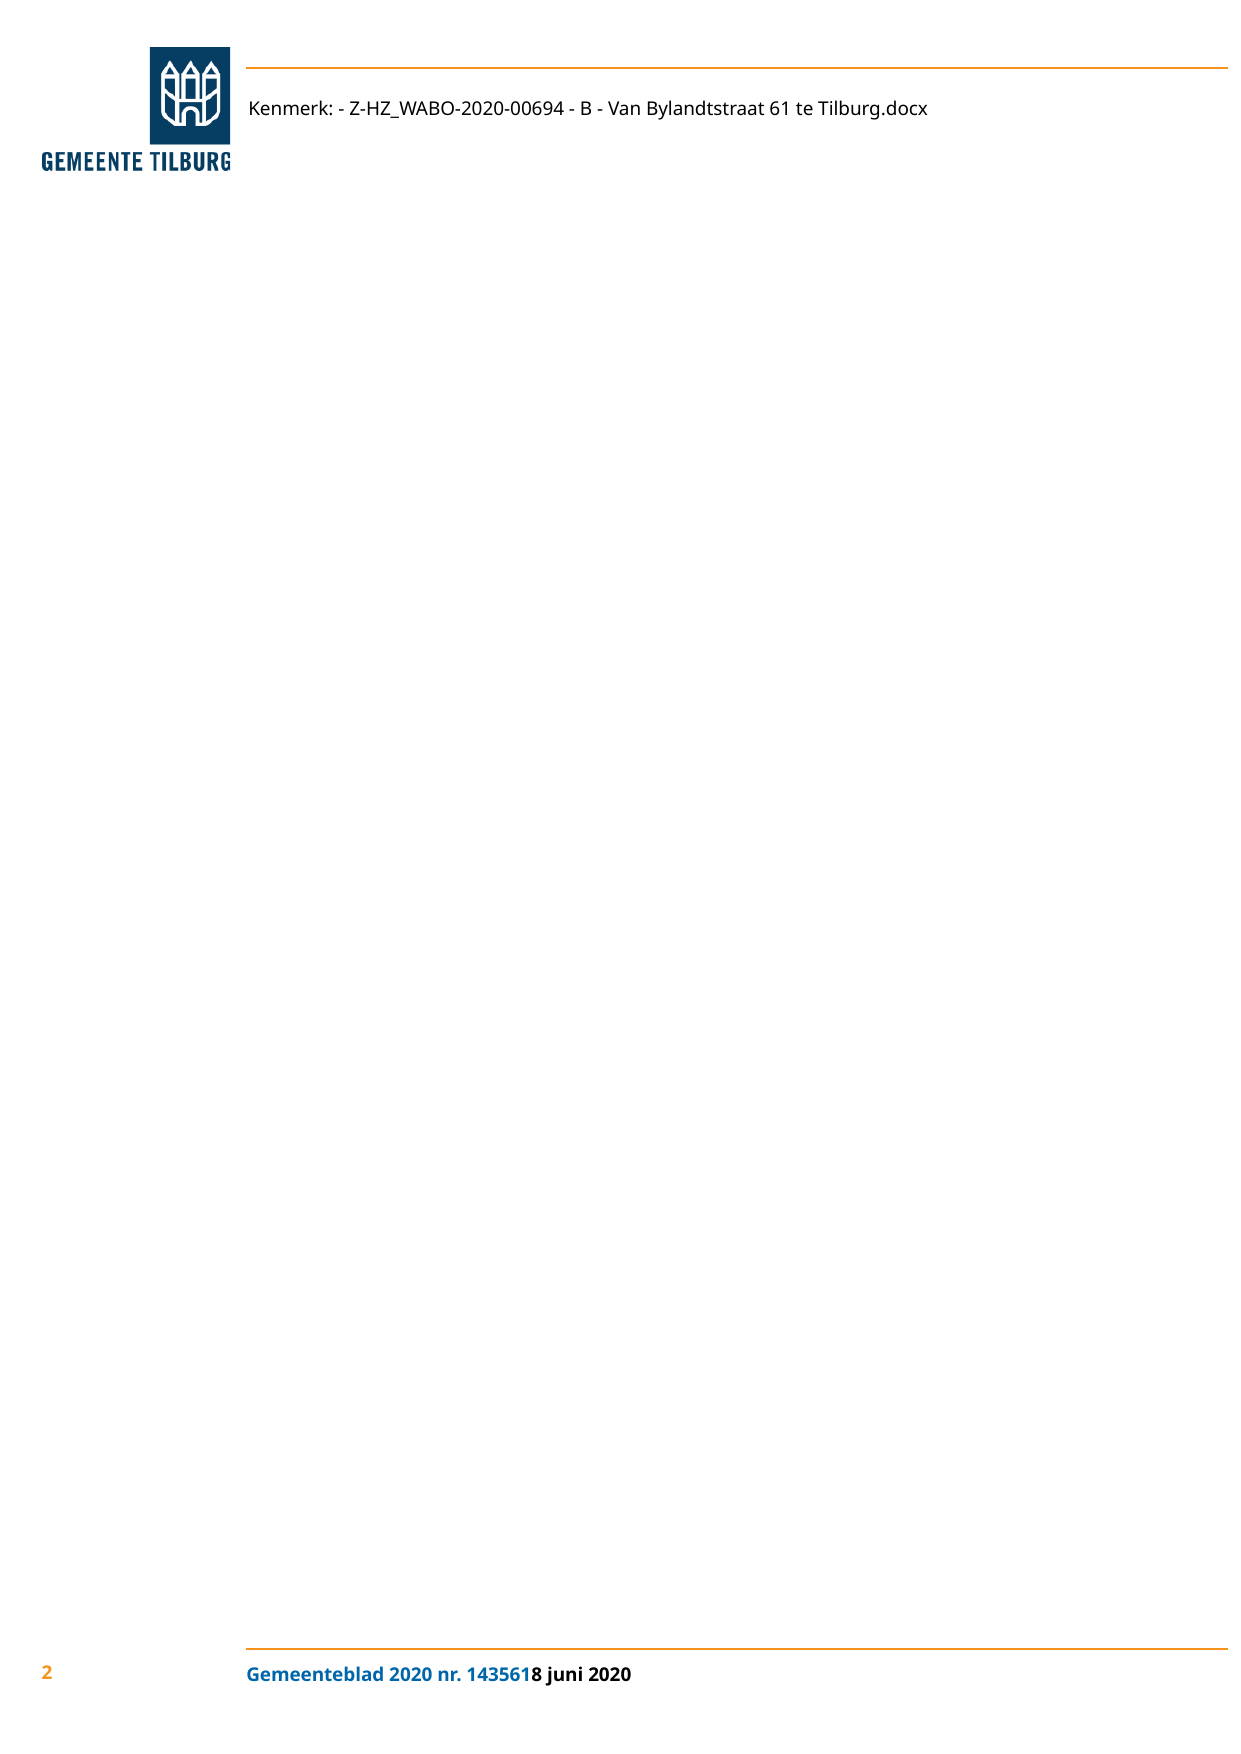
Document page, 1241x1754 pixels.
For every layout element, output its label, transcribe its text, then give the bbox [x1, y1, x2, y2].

picture [41, 47, 231, 172]
text Kenmerk: - Z-HZ_WABO-2020-00694 - B - Van Bylandtstraat 61 te Tilburg.docx [248, 95, 1152, 121]
